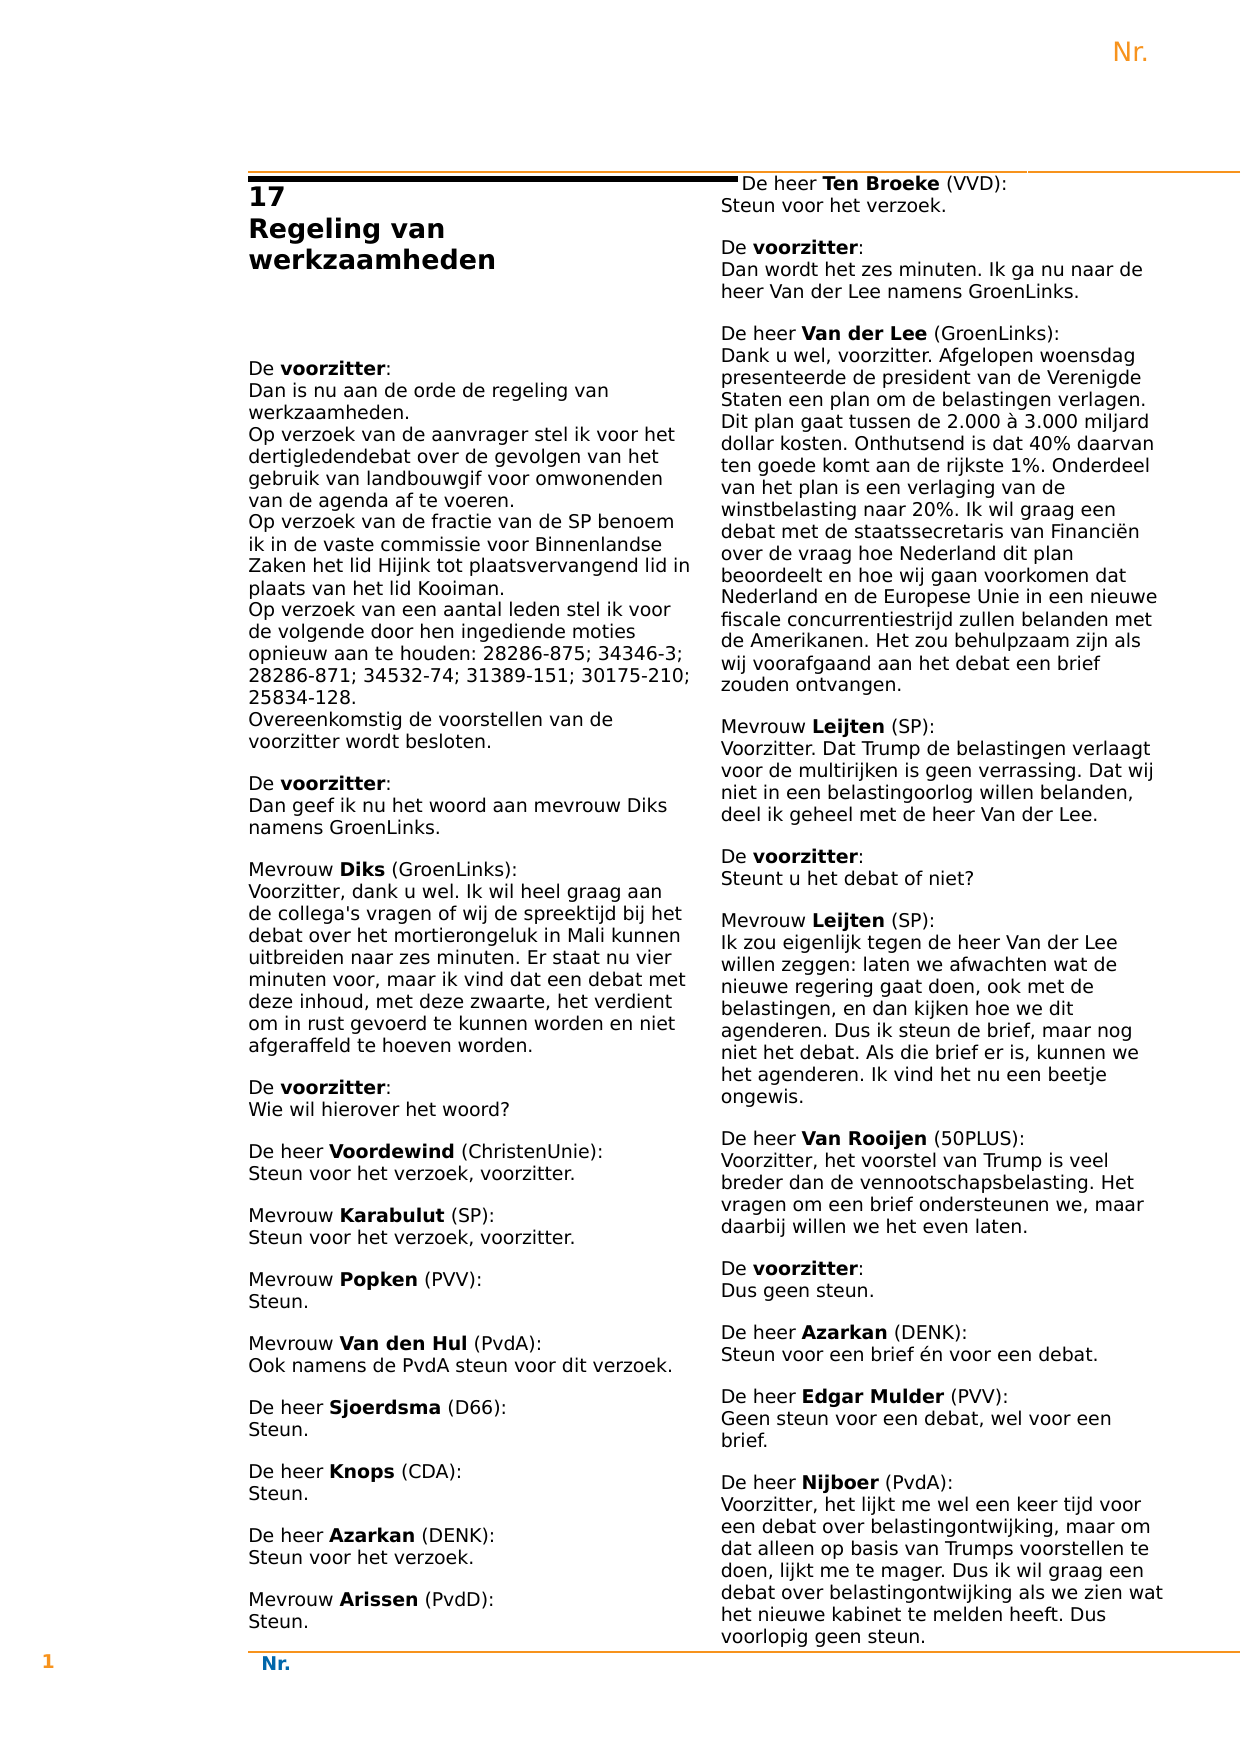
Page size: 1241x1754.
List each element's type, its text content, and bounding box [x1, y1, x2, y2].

text Steun voor een brief én voor een debat. [721, 1344, 1163, 1366]
text Voorzitter. Dat Trump de belastingen verlaagt voor de multirijken is geen verrassing. Dat wij niet in een belastingoorlog willen belanden, deel ik geheel met de heer Van der Lee. [721, 738, 1163, 826]
text De heer Van der Lee (GroenLinks): [721, 323, 1163, 345]
text Mevrouw Leijten (SP): [721, 716, 1163, 738]
text Ook namens de PvdA steun voor dit verzoek. [248, 1355, 691, 1377]
text De heer Azarkan (DENK): [721, 1322, 1163, 1344]
text De voorzitter: [721, 237, 1163, 259]
text Steun. [248, 1419, 691, 1441]
text Op verzoek van de aanvrager stel ik voor het dertigledendebat over de gevolgen van het gebruik van landbouwgif voor omwonenden van de agenda af te voeren. [248, 423, 691, 511]
text Steun. [248, 1291, 691, 1313]
title 17 Regeling van werkzaamheden [248, 182, 691, 276]
text Mevrouw Leijten (SP): [721, 910, 1163, 932]
text Mevrouw Van den Hul (PvdA): [248, 1333, 691, 1355]
text De voorzitter: [721, 1258, 1163, 1280]
text De heer Nijboer (PvdA): [721, 1472, 1163, 1494]
text Dank u wel, voorzitter. Afgelopen woensdag presenteerde de president van de Verenigde Staten een plan om de belastingen verlagen. Dit plan gaat tussen de 2.000 à 3.000 miljard dollar kosten. Onthutsend is dat 40% daarvan ten goede komt aan de rijkste 1%. Onderdeel van het plan is een verlaging van de winstbelasting naar 20%. Ik wil graag een debat met de staatssecretaris van Financiën over de vraag hoe Nederland dit plan beoordeelt en hoe wij gaan voorkomen dat Nederland en de Europese Unie in een nieuwe fiscale concurrentiestrijd zullen belanden met de Amerikanen. Het zou behulpzaam zijn als wij voorafgaand aan het debat een brief zouden ontvangen. [721, 345, 1163, 696]
text Overeenkomstig de voorstellen van de voorzitter wordt besloten. [248, 709, 691, 753]
text Steun voor het verzoek, voorzitter. [248, 1227, 691, 1249]
text Mevrouw Popken (PVV): [248, 1269, 691, 1291]
text Voorzitter, dank u wel. Ik wil heel graag aan de collega's vragen of wij de spreektijd bij het debat over het mortierongeluk in Mali kunnen uitbreiden naar zes minuten. Er staat nu vier minuten voor, maar ik vind dat een debat met deze inhoud, met deze zwaarte, het verdient om in rust gevoerd te kunnen worden en niet afgeraffeld te hoeven worden. [248, 881, 691, 1057]
text De voorzitter: [248, 358, 691, 379]
text Steun voor het verzoek, voorzitter. [248, 1163, 691, 1185]
text Steun voor het verzoek. [721, 195, 1163, 217]
text Dan wordt het zes minuten. Ik ga nu naar de heer Van der Lee namens GroenLinks. [721, 259, 1163, 303]
text De heer Van Rooijen (50PLUS): [721, 1128, 1163, 1150]
text Steun. [248, 1483, 691, 1505]
text Dan is nu aan de orde de regeling van werkzaamheden. [248, 379, 691, 423]
text Geen steun voor een debat, wel voor een brief. [721, 1408, 1163, 1452]
text De heer Voordewind (ChristenUnie): [248, 1141, 691, 1163]
text Wie wil hierover het woord? [248, 1099, 691, 1121]
text Op verzoek van de fractie van de SP benoem ik in de vaste commissie voor Binnenlandse Zaken het lid Hijink tot plaatsvervangend lid in plaats van het lid Kooiman. [248, 511, 691, 599]
text De heer Edgar Mulder (PVV): [721, 1386, 1163, 1408]
text Steunt u het debat of niet? [721, 868, 1163, 890]
text Dan geef ik nu het woord aan mevrouw Diks namens GroenLinks. [248, 795, 691, 839]
text Ik zou eigenlijk tegen de heer Van der Lee willen zeggen: laten we afwachten wat de nieuwe regering gaat doen, ook met de belastingen, en dan kijken hoe we dit agenderen. Dus ik steun de brief, maar nog niet het debat. Als die brief er is, kunnen we het agenderen. Ik vind het nu een beetje ongewis. [721, 932, 1163, 1108]
text De heer Knops (CDA): [248, 1461, 691, 1483]
text Steun voor het verzoek. [248, 1547, 691, 1569]
text Mevrouw Diks (GroenLinks): [248, 859, 691, 881]
text De heer Azarkan (DENK): [248, 1525, 691, 1547]
text De heer Sjoerdsma (D66): [248, 1397, 691, 1419]
text Mevrouw Arissen (PvdD): [248, 1589, 691, 1611]
text De heer Ten Broeke (VVD): [721, 173, 1163, 195]
text De voorzitter: [248, 1077, 691, 1099]
text Mevrouw Karabulut (SP): [248, 1205, 691, 1227]
text Steun. [248, 1611, 691, 1633]
text De voorzitter: [248, 773, 691, 795]
text Op verzoek van een aantal leden stel ik voor de volgende door hen ingediende moties opnieuw aan te houden: 28286-875; 34346-3; 28286-871; 34532-74; 31389-151; 30175-210; 25834-128. [248, 599, 691, 709]
text Dus geen steun. [721, 1280, 1163, 1302]
text Voorzitter, het lijkt me wel een keer tijd voor een debat over belastingontwijking, maar om dat alleen op basis van Trumps voorstellen te doen, lijkt me te mager. Dus ik wil graag een debat over belastingontwijking als we zien wat het nieuwe kabinet te melden heeft. Dus voorlopig geen steun. [721, 1494, 1163, 1648]
text Voorzitter, het voorstel van Trump is veel breder dan de vennootschapsbelasting. Het vragen om een brief ondersteunen we, maar daarbij willen we het even laten. [721, 1150, 1163, 1238]
text De voorzitter: [721, 846, 1163, 868]
